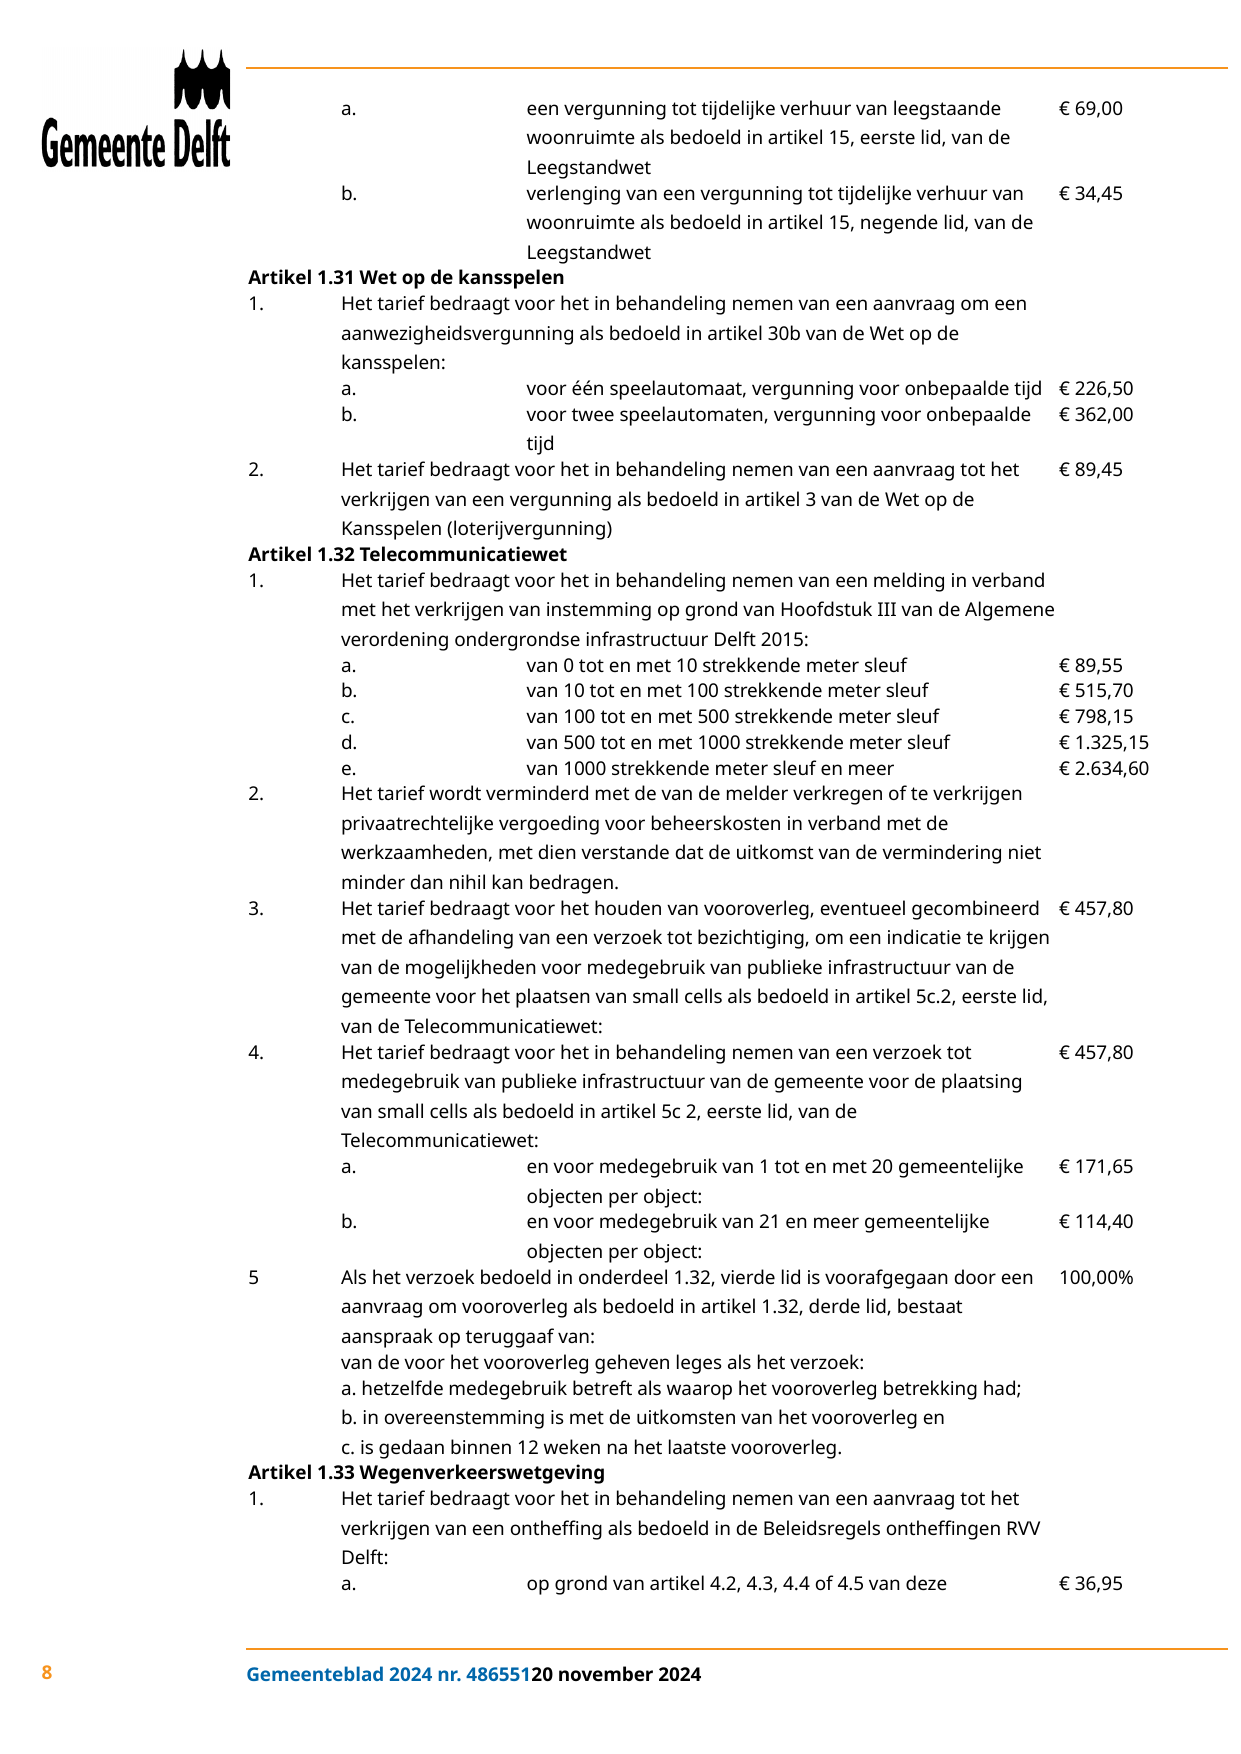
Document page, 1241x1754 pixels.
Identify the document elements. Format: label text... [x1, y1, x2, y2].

table_cell [1059, 780, 1152, 895]
table_cell b. [341, 678, 526, 703]
table_cell Artikel 1.32 Telecommunicatiewet [248, 541, 1152, 567]
table_cell [248, 678, 341, 703]
table_cell € 457,80 [1059, 1039, 1152, 1153]
table_cell € 89,45 [1059, 456, 1152, 541]
table_cell € 36,95 [1059, 1570, 1152, 1596]
table_cell 2. [248, 780, 341, 895]
table_cell [248, 1375, 341, 1459]
table_cell [1059, 290, 1152, 375]
table_cell voor één speelautomaat, vergunning voor onbepaalde tijd [526, 375, 1059, 401]
table_cell € 362,00 [1059, 401, 1152, 456]
table_cell Het tarief bedraagt voor het in behandeling nemen van een verzoek tot medegebruik van publieke infrastructuur van de gemeente voor de plaatsing van small cells als bedoeld in artikel 5c 2, eerste lid, van de Telecommunicatiewet: [341, 1039, 1059, 1153]
table_cell [248, 1209, 341, 1264]
table_cell [248, 1349, 341, 1375]
table_cell a. hetzelfde medegebruik betreft als waarop het vooroverleg betrekking had; b. in overeenstemming is met de uitkomsten van het vooroverleg en c. is gedaan binnen 12 weken na het laatste vooroverleg. [341, 1375, 1059, 1459]
table_cell en voor medegebruik van 1 tot en met 20 gemeentelijke objecten per object: [526, 1154, 1059, 1209]
table_cell € 69,00 [1059, 95, 1152, 180]
table_cell Het tarief wordt verminderd met de van de melder verkregen of te verkrijgen privaatrechtelijke vergoeding voor beheerskosten in verband met de werkzaamheden, met dien verstande dat de uitkomst van de vermindering niet minder dan nihil kan bedragen. [341, 780, 1059, 895]
table_cell Het tarief bedraagt voor het houden van vooroverleg, eventueel gecombineerd met de afhandeling van een verzoek tot bezichtiging, om een indicatie te krijgen van de mogelijkheden voor medegebruik van publieke infrastructuur van de gemeente voor het plaatsen van small cells als bedoeld in artikel 5c.2, eerste lid, van de Telecommunicatiewet: [341, 895, 1059, 1039]
table_cell op grond van artikel 4.2, 4.3, 4.4 of 4.5 van deze [526, 1570, 1059, 1596]
table_cell 1. [248, 1485, 341, 1570]
table_cell van 100 tot en met 500 strekkende meter sleuf [526, 703, 1059, 729]
table_cell Het tarief bedraagt voor het in behandeling nemen van een aanvraag tot het verkrijgen van een ontheffing als bedoeld in de Beleidsregels ontheffingen RVV Delft: [341, 1485, 1059, 1570]
picture [41, 47, 231, 172]
table_cell € 226,50 [1059, 375, 1152, 401]
table_cell van 1000 strekkende meter sleuf en meer [526, 755, 1059, 780]
table_cell een vergunning tot tijdelijke verhuur van leegstaande woonruimte als bedoeld in artikel 15, eerste lid, van de Leegstandwet [526, 95, 1059, 180]
table_cell [248, 95, 341, 180]
table_cell [1059, 567, 1152, 652]
table_cell € 171,65 [1059, 1154, 1152, 1209]
table_cell € 515,70 [1059, 678, 1152, 703]
table_cell € 2.634,60 [1059, 755, 1152, 780]
table_cell [248, 375, 341, 401]
table_cell van 10 tot en met 100 strekkende meter sleuf [526, 678, 1059, 703]
table_cell [248, 1154, 341, 1209]
table_cell [248, 1570, 341, 1596]
table_cell van de voor het vooroverleg geheven leges als het verzoek: [341, 1349, 1059, 1375]
table_cell 1. [248, 567, 341, 652]
table_cell [248, 703, 341, 729]
table_cell voor twee speelautomaten, vergunning voor onbepaalde tijd [526, 401, 1059, 456]
table_cell b. [341, 401, 526, 456]
table_cell [1059, 1485, 1152, 1570]
table_cell [248, 755, 341, 780]
table_cell en voor medegebruik van 21 en meer gemeentelijke objecten per object: [526, 1209, 1059, 1264]
table_cell Artikel 1.31 Wet op de kansspelen [248, 265, 1152, 290]
table_cell e. [341, 755, 526, 780]
table_cell a. [341, 375, 526, 401]
table_cell € 798,15 [1059, 703, 1152, 729]
table_cell 1. [248, 290, 341, 375]
table_cell a. [341, 1570, 526, 1596]
table_cell b. [341, 180, 526, 264]
table_cell [248, 729, 341, 755]
table_cell 100,00% [1059, 1264, 1152, 1349]
table_cell 4. [248, 1039, 341, 1153]
table_cell Het tarief bedraagt voor het in behandeling nemen van een aanvraag om een aanwezigheidsvergunning als bedoeld in artikel 30b van de Wet op de kansspelen: [341, 290, 1059, 375]
table_cell a. [341, 1154, 526, 1209]
table_cell [248, 652, 341, 677]
table_cell € 89,55 [1059, 652, 1152, 677]
table_cell € 1.325,15 [1059, 729, 1152, 755]
table_cell d. [341, 729, 526, 755]
table_cell € 457,80 [1059, 895, 1152, 1039]
table_cell verlenging van een vergunning tot tijdelijke verhuur van woonruimte als bedoeld in artikel 15, negende lid, van de Leegstandwet [526, 180, 1059, 264]
table_cell van 500 tot en met 1000 strekkende meter sleuf [526, 729, 1059, 755]
table_cell Het tarief bedraagt voor het in behandeling nemen van een melding in verband met het verkrijgen van instemming op grond van Hoofdstuk III van de Algemene verordening ondergrondse infrastructuur Delft 2015: [341, 567, 1059, 652]
table_cell [1059, 1349, 1152, 1375]
table_cell a. [341, 652, 526, 677]
table_cell 2. [248, 456, 341, 541]
table_cell Artikel 1.33 Wegenverkeerswetgeving [248, 1460, 1152, 1485]
table_cell 5 [248, 1264, 341, 1349]
table_cell [1059, 1375, 1152, 1459]
table_cell c. [341, 703, 526, 729]
table_cell [248, 180, 341, 264]
table_cell Als het verzoek bedoeld in onderdeel 1.32, vierde lid is voorafgegaan door een aanvraag om vooroverleg als bedoeld in artikel 1.32, derde lid, bestaat aanspraak op teruggaaf van: [341, 1264, 1059, 1349]
table_cell van 0 tot en met 10 strekkende meter sleuf [526, 652, 1059, 677]
table_cell Het tarief bedraagt voor het in behandeling nemen van een aanvraag tot het verkrijgen van een vergunning als bedoeld in artikel 3 van de Wet op de Kansspelen (loterijvergunning) [341, 456, 1059, 541]
table_cell € 114,40 [1059, 1209, 1152, 1264]
table_cell b. [341, 1209, 526, 1264]
table_cell [248, 401, 341, 456]
table_cell a. [341, 95, 526, 180]
table_cell 3. [248, 895, 341, 1039]
table_cell € 34,45 [1059, 180, 1152, 264]
